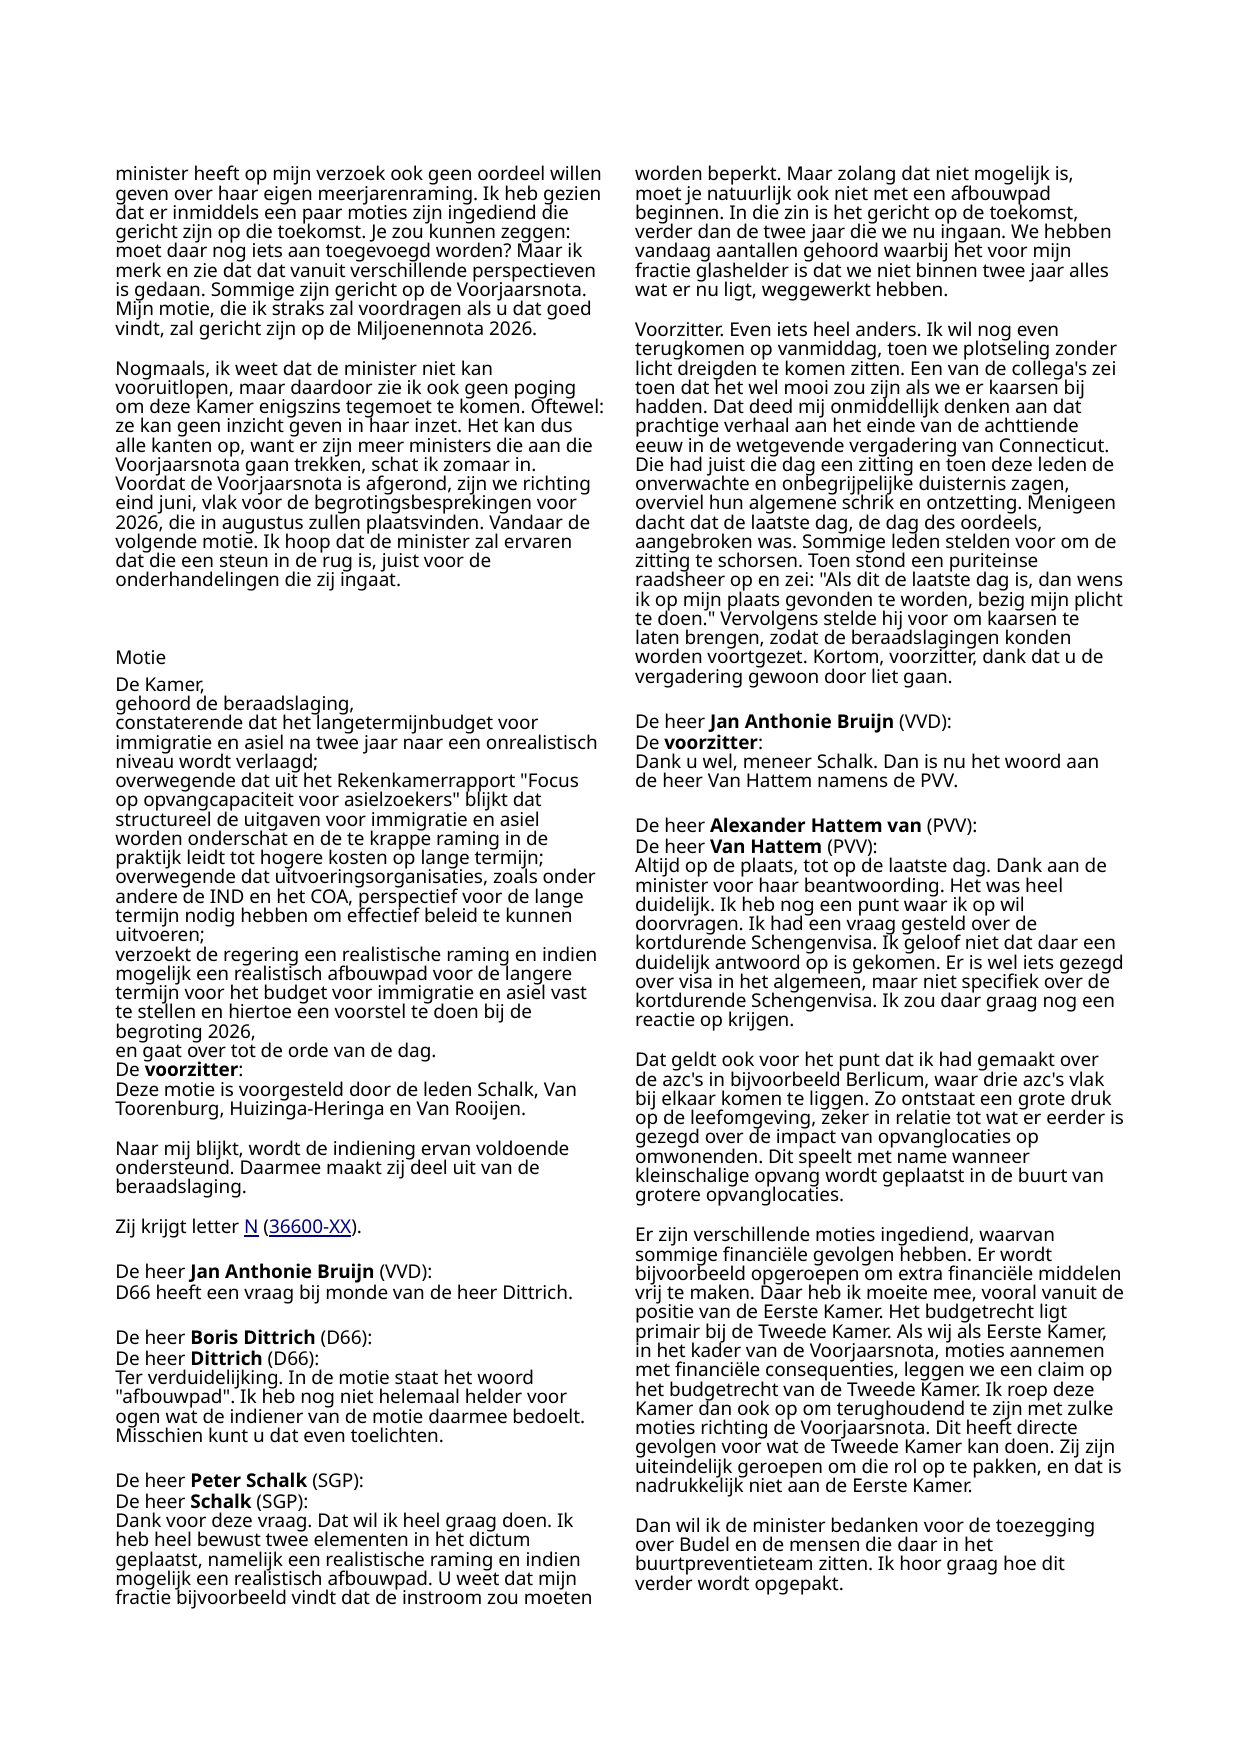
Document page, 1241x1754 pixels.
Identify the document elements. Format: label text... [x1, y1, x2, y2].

text Dank voor deze vraag. Dat wil ik heel graag doen. Ik heb heel bewust twee elementen in het dictum geplaatst, namelijk een realistische raming en indien mogelijk een realistisch afbouwpad. U weet dat mijn fractie bijvoorbeeld vindt dat de instroom zou moeten [115, 1512, 605, 1608]
text overwegende dat uitvoeringsorganisaties, zoals onder andere de IND en het COA, perspectief voor de lange termijn nodig hebben om effectief beleid te kunnen uitvoeren; [115, 868, 605, 946]
text Dat geldt ook voor het punt dat ik had gemaakt over de azc's in bijvoorbeeld Berlicum, waar drie azc's vlak bij elkaar komen te liggen. Zo ontstaat een grote druk op de leefomgeving, zeker in relatie tot wat er eerder is gezegd over de impact van opvanglocaties op omwonenden. Dit speelt met name wanneer kleinschalige opvang wordt geplaatst in de buurt van grotere opvanglocaties. [635, 1051, 1125, 1206]
text minister heeft op mijn verzoek ook geen oordeel willen geven over haar eigen meerjarenraming. Ik heb gezien dat er inmiddels een paar moties zijn ingediend die gericht zijn op die toekomst. Je zou kunnen zeggen: moet daar nog iets aan toegevoegd worden? Maar ik merk en zie dat dat vanuit verschillende perspectieven is gedaan. Sommige zijn gericht op de Voorjaarsnota. Mijn motie, die ik straks zal voordragen als u dat goed vindt, zal gericht zijn op de Miljoenennota 2026. [115, 165, 605, 339]
text Altijd op de plaats, tot op de laatste dag. Dank aan de minister voor haar beantwoording. Het was heel duidelijk. Ik heb nog een punt waar ik op wil doorvragen. Ik had een vraag gesteld over de kortdurende Schengenvisa. Ik geloof niet dat daar een duidelijk antwoord op is gekomen. Er is wel iets gezegd over visa in het algemeen, maar niet specifiek over de kortdurende Schengenvisa. Ik zou daar graag nog een reactie op krijgen. [635, 857, 1125, 1031]
text De voorzitter: [635, 734, 1125, 753]
text Dan wil ik de minister bedanken voor de toezegging over Budel en de mensen die daar in het buurtpreventieteam zitten. Ik hoor graag hoe dit verder wordt opgepakt. [635, 1517, 1125, 1594]
text D66 heeft een vraag bij monde van de heer Dittrich. [115, 1284, 605, 1303]
text Ter verduidelijking. In de motie staat het woord "afbouwpad". Ik heb nog niet helemaal helder voor ogen wat de indiener van de motie daarmee bedoelt. Misschien kunt u dat even toelichten. [115, 1369, 605, 1446]
text De Kamer, [115, 676, 605, 695]
text De heer Peter Schalk (SGP): [115, 1467, 605, 1493]
text worden beperkt. Maar zolang dat niet mogelijk is, moet je natuurlijk ook niet met een afbouwpad beginnen. In die zin is het gericht op de toekomst, verder dan de twee jaar die we nu ingaan. We hebben vandaag aantallen gehoord waarbij het voor mijn fractie glashelder is dat we niet binnen twee jaar alles wat er nu ligt, weggewerkt hebben. [635, 165, 1125, 300]
text Deze motie is voorgesteld door de leden Schalk, Van Toorenburg, Huizinga-Heringa en Van Rooijen. [115, 1081, 605, 1119]
text De heer Alexander Hattem van (PVV): [635, 812, 1125, 838]
text De heer Boris Dittrich (D66): [115, 1324, 605, 1350]
text De voorzitter: [115, 1061, 605, 1081]
text gehoord de beraadslaging, [115, 695, 605, 714]
text De heer Schalk (SGP): [115, 1493, 605, 1512]
text De heer Jan Anthonie Bruijn (VVD): [115, 1258, 605, 1284]
text verzoekt de regering een realistische raming en indien mogelijk een realistisch afbouwpad voor de langere termijn voor het budget voor immigratie en asiel vast te stellen en hiertoe een voorstel te doen bij de begroting 2026, [115, 946, 605, 1042]
text De heer Jan Anthonie Bruijn (VVD): [635, 708, 1125, 734]
text en gaat over tot de orde van de dag. [115, 1042, 605, 1061]
text Nogmaals, ik weet dat de minister niet kan vooruitlopen, maar daardoor zie ik ook geen poging om deze Kamer enigszins tegemoet te komen. Oftewel: ze kan geen inzicht geven in haar inzet. Het kan dus alle kanten op, want er zijn meer ministers die aan die Voorjaarsnota gaan trekken, schat ik zomaar in. Voordat de Voorjaarsnota is afgerond, zijn we richting eind juni, vlak voor de begrotingsbesprekingen voor 2026, die in augustus zullen plaatsvinden. Vandaar de volgende motie. Ik hoop dat de minister zal ervaren dat die een steun in de rug is, juist voor de onderhandelingen die zij ingaat. [115, 359, 605, 591]
text De heer Van Hattem (PVV): [635, 838, 1125, 857]
text Motie [115, 644, 605, 670]
text Naar mij blijkt, wordt de indiening ervan voldoende ondersteund. Daarmee maakt zij deel uit van de beraadslaging. [115, 1140, 605, 1198]
text Zij krijgt letter N (36600-XX). [115, 1218, 605, 1238]
text overwegende dat uit het Rekenkamerrapport "Focus op opvangcapaciteit voor asielzoekers" blijkt dat structureel de uitgaven voor immigratie en asiel worden onderschat en de te krappe raming in de praktijk leidt tot hogere kosten op lange termijn; [115, 772, 605, 868]
text Er zijn verschillende moties ingediend, waarvan sommige financiële gevolgen hebben. Er wordt bijvoorbeeld opgeroepen om extra financiële middelen vrij te maken. Daar heb ik moeite mee, vooral vanuit de positie van de Eerste Kamer. Het budgetrecht ligt primair bij de Tweede Kamer. Als wij als Eerste Kamer, in het kader van de Voorjaarsnota, moties aannemen met financiële consequenties, leggen we een claim op het budgetrecht van de Tweede Kamer. Ik roep deze Kamer dan ook op om terughoudend te zijn met zulke moties richting de Voorjaarsnota. Dit heeft directe gevolgen voor wat de Tweede Kamer kan doen. Zij zijn uiteindelijk geroepen om die rol op te pakken, en dat is nadrukkelijk niet aan de Eerste Kamer. [635, 1226, 1125, 1496]
text Voorzitter. Even iets heel anders. Ik wil nog even terugkomen op vanmiddag, toen we plotseling zonder licht dreigden te komen zitten. Een van de collega's zei toen dat het wel mooi zou zijn als we er kaarsen bij hadden. Dat deed mij onmiddellijk denken aan dat prachtige verhaal aan het einde van de achttiende eeuw in de wetgevende vergadering van Connecticut. Die had juist die dag een zitting en toen deze leden de onverwachte en onbegrijpelijke duisternis zagen, overviel hun algemene schrik en ontzetting. Menigeen dacht dat de laatste dag, de dag des oordeels, aangebroken was. Sommige leden stelden voor om de zitting te schorsen. Toen stond een puriteinse raadsheer op en zei: "Als dit de laatste dag is, dan wens ik op mijn plaats gevonden te worden, bezig mijn plicht te doen." Vervolgens stelde hij voor om kaarsen te laten brengen, zodat de beraadslagingen konden worden voortgezet. Kortom, voorzitter, dank dat u de vergadering gewoon door liet gaan. [635, 321, 1125, 687]
text De heer Dittrich (D66): [115, 1350, 605, 1369]
text constaterende dat het langetermijnbudget voor immigratie en asiel na twee jaar naar een onrealistisch niveau wordt verlaagd; [115, 714, 605, 772]
text Dank u wel, meneer Schalk. Dan is nu het woord aan de heer Van Hattem namens de PVV. [635, 753, 1125, 791]
